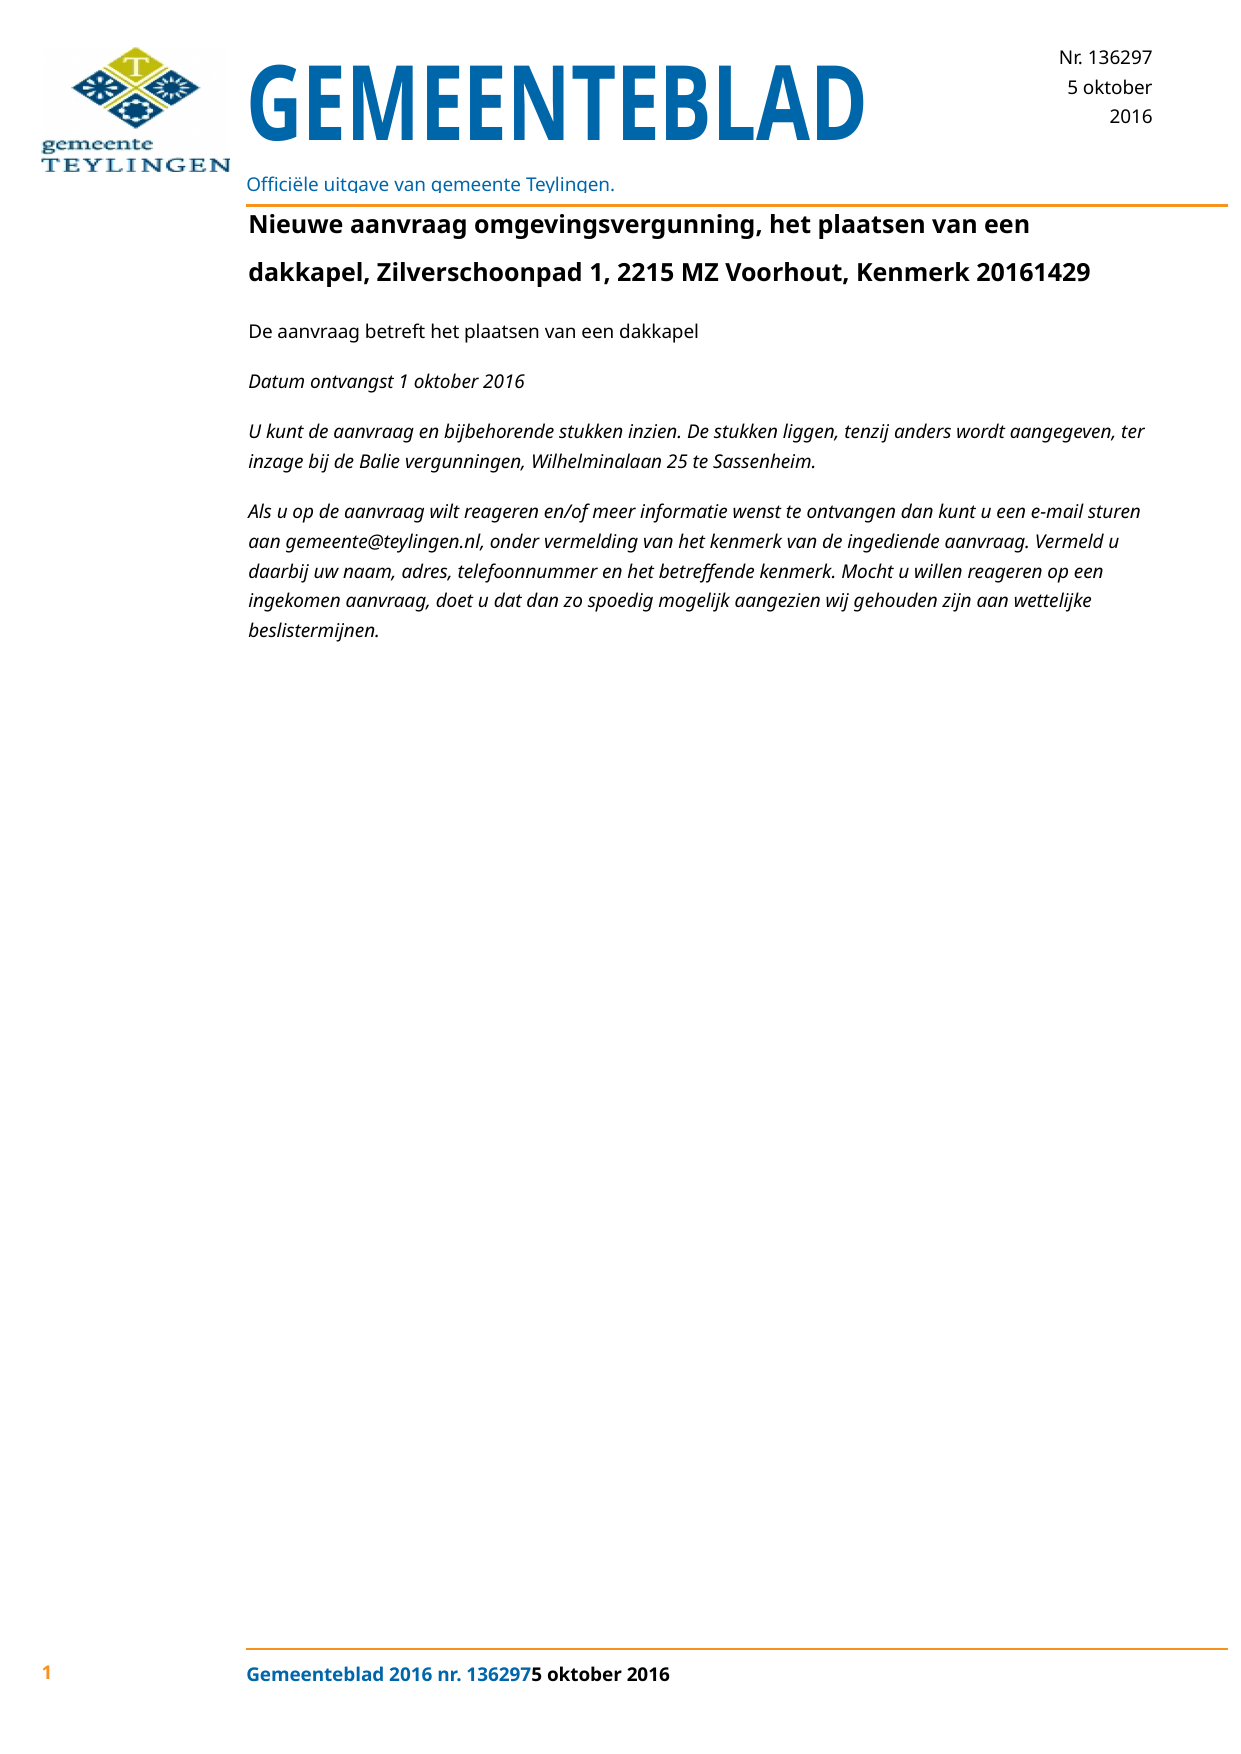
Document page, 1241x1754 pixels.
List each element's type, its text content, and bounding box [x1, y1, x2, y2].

text Nieuwe aanvraag omgevingsvergunning, het plaatsen van een dakkapel, Zilverschoonpad 1, 2215 MZ Voorhout, Kenmerk 20161429 [248, 207, 1152, 288]
text U kunt de aanvraag en bijbehorende stukken inzien. De stukken liggen, tenzij anders wordt aangegeven, ter inzage bij de Balie vergunningen, Wilhelminalaan 25 te Sassenheim. [248, 419, 1152, 474]
picture [41, 47, 231, 172]
text Als u op de aanvraag wilt reageren en/of meer informatie wenst te ontvangen dan kunt u een e-mail sturen aan gemeente@teylingen.nl, onder vermelding van het kenmerk van de ingediende aanvraag. Vermeld u daarbij uw naam, adres, telefoonnummer en het betreffende kenmerk. Mocht u willen reageren op een ingekomen aanvraag, doet u dat dan zo spoedig mogelijk aangezien wij gehouden zijn aan wettelijke beslistermijnen. [248, 499, 1152, 643]
text Datum ontvangst 1 oktober 2016 [248, 368, 1152, 394]
text De aanvraag betreft het plaatsen van een dakkapel [248, 318, 1152, 344]
